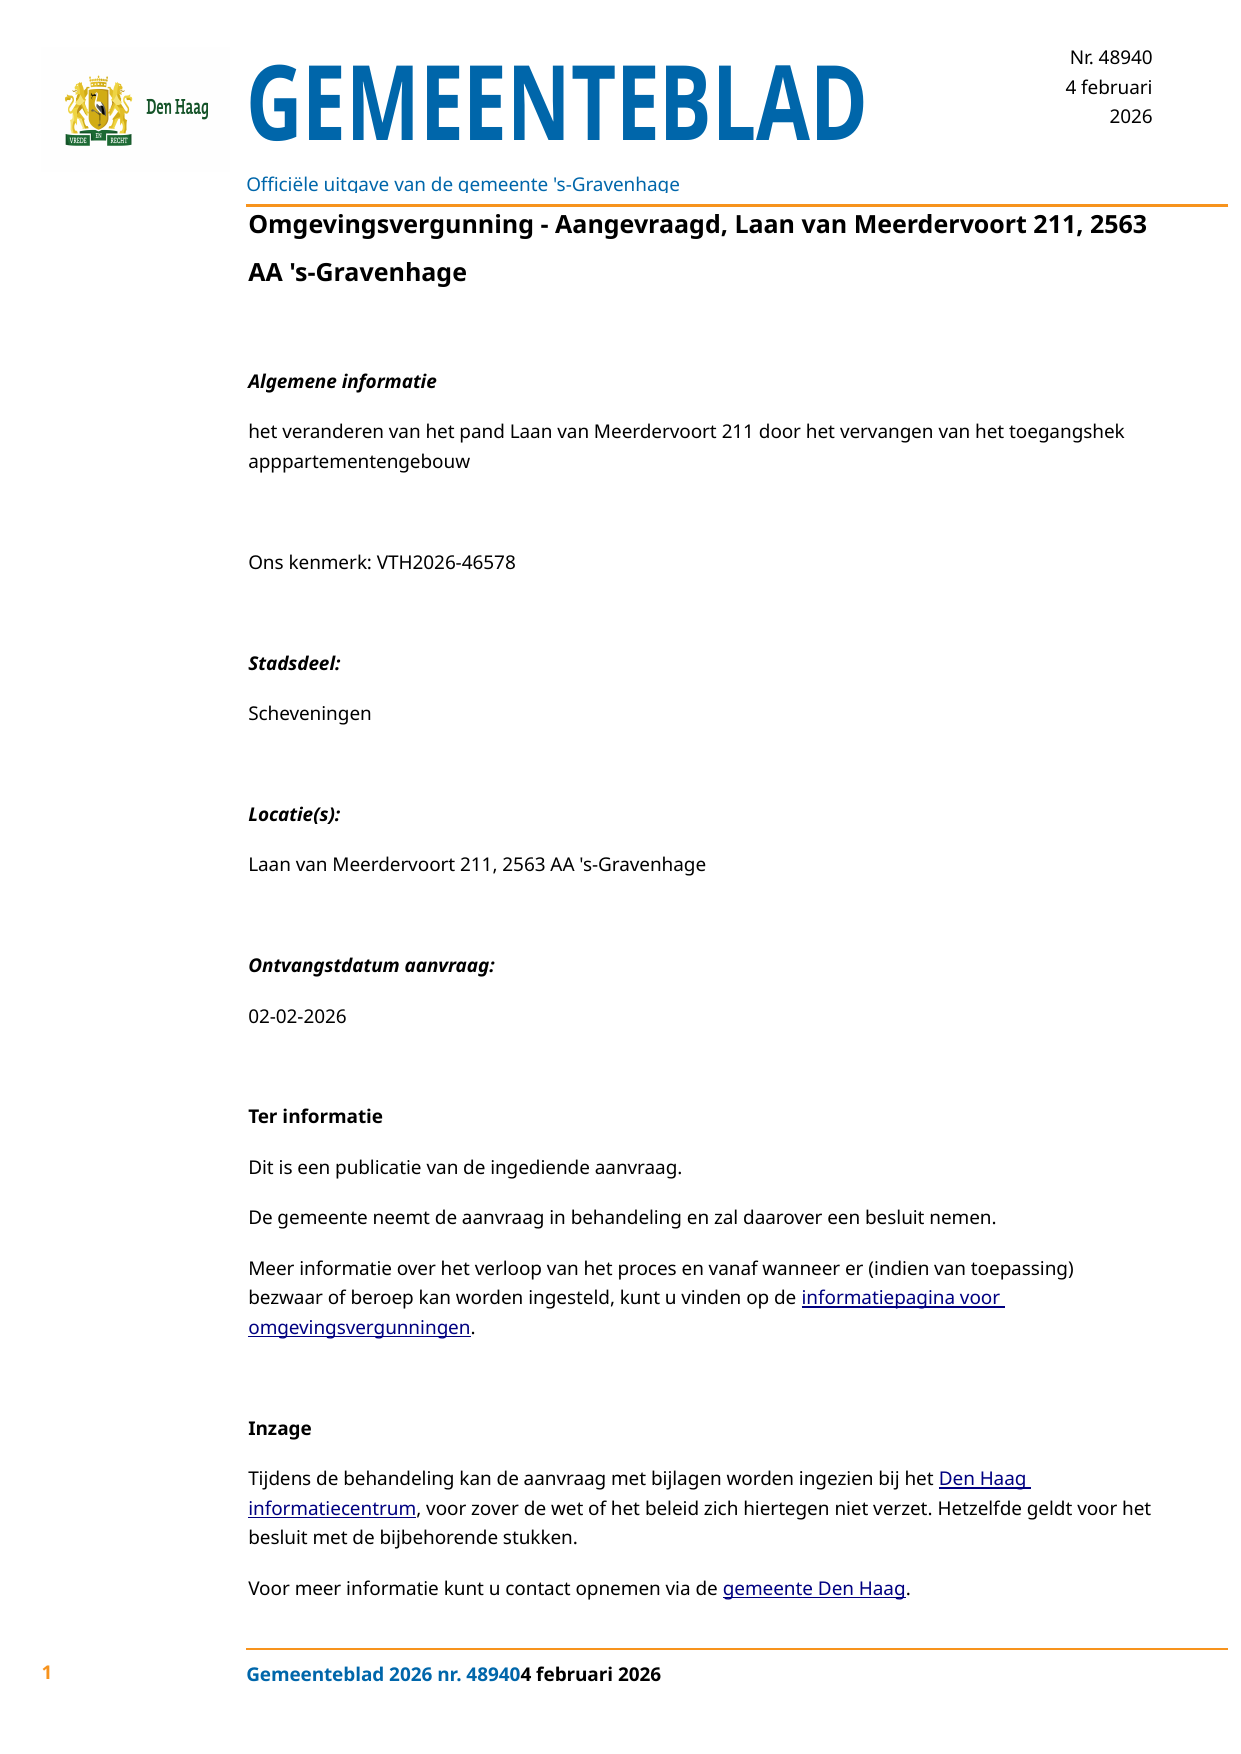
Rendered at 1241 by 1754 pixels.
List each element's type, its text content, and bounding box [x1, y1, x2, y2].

text Dit is een publicatie van de ingediende aanvraag. [248, 1154, 1152, 1180]
text Omgevingsvergunning - Aangevraagd, Laan van Meerdervoort 211, 2563 AA 's-Gravenhage [248, 207, 1152, 288]
text 02-02-2026 [248, 1003, 1152, 1029]
picture [41, 47, 231, 172]
text Laan van Meerdervoort 211, 2563 AA 's-Gravenhage [248, 852, 1152, 877]
text Ter informatie [248, 1104, 1152, 1129]
text Ons kenmerk: VTH2026-46578 [248, 549, 1152, 575]
text Inzage [248, 1415, 1152, 1441]
text Locatie(s): [248, 801, 1152, 827]
text Algemene informatie [248, 368, 1152, 394]
text Voor meer informatie kunt u contact opnemen via de gemeente Den Haag. [248, 1575, 1152, 1601]
text Stadsdeel: [248, 650, 1152, 676]
text Ontvangstdatum aanvraag: [248, 952, 1152, 978]
text het veranderen van het pand Laan van Meerdervoort 211 door het vervangen van het toegangshek apppartementengebouw [248, 419, 1152, 474]
text Tijdens de behandeling kan de aanvraag met bijlagen worden ingezien bij het Den Haag informatiecentrum, voor zover de wet of het beleid zich hiertegen niet verzet. Hetzelfde geldt voor het besluit met de bijbehorende stukken. [248, 1465, 1152, 1550]
text Meer informatie over het verloop van het proces en vanaf wanneer er (indien van toepassing) bezwaar of beroep kan worden ingesteld, kunt u vinden op de informatiepagina voor omgevingsvergunningen. [248, 1255, 1152, 1340]
text Scheveningen [248, 700, 1152, 726]
text De gemeente neemt de aanvraag in behandeling en zal daarover een besluit nemen. [248, 1204, 1152, 1230]
